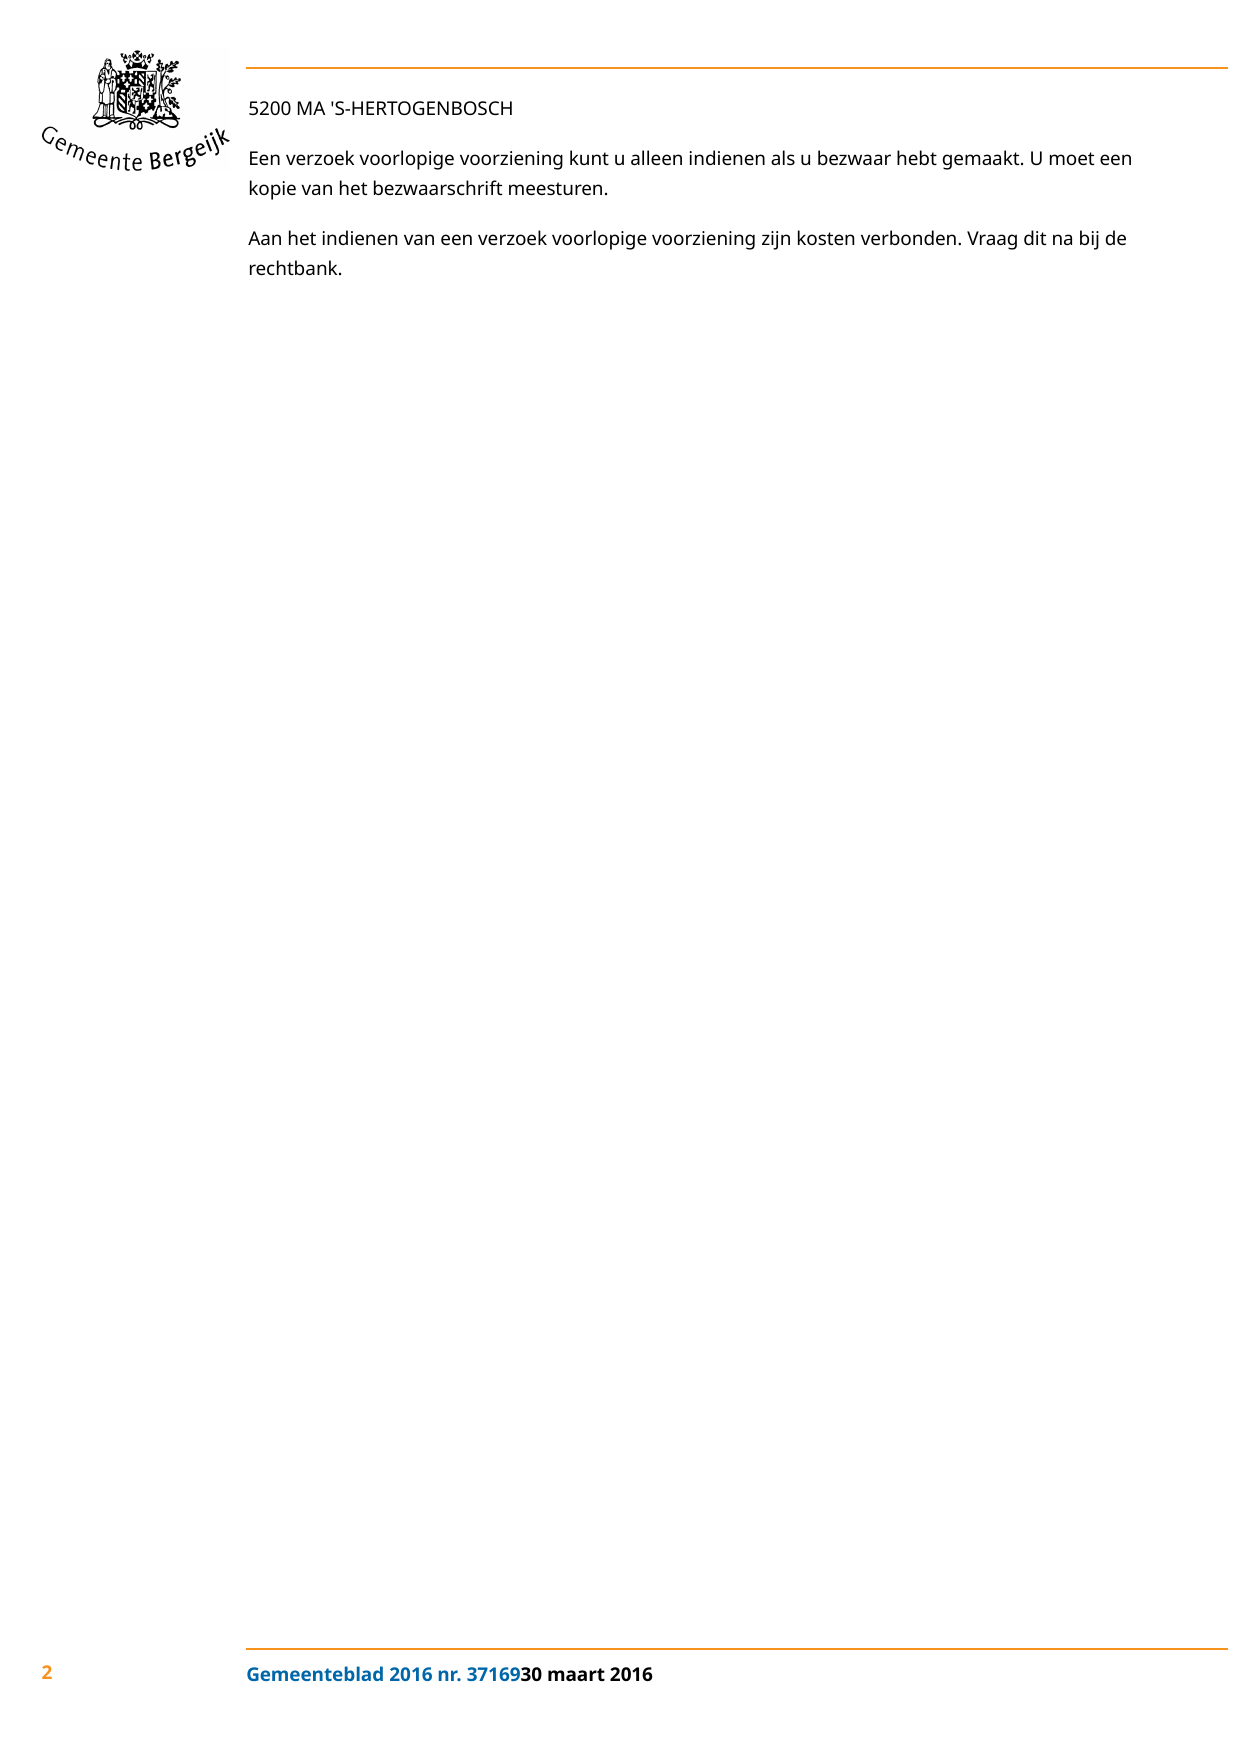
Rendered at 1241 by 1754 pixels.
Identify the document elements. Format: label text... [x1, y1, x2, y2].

text Een verzoek voorlopige voorziening kunt u alleen indienen als u bezwaar hebt gemaakt. U moet een kopie van het bezwaarschrift meesturen. [248, 145, 1152, 201]
picture [41, 47, 231, 172]
text Aan het indienen van een verzoek voorlopige voorziening zijn kosten verbonden. Vraag dit na bij de rechtbank. [248, 225, 1152, 281]
text 5200 MA 'S-HERTOGENBOSCH [248, 95, 1152, 121]
